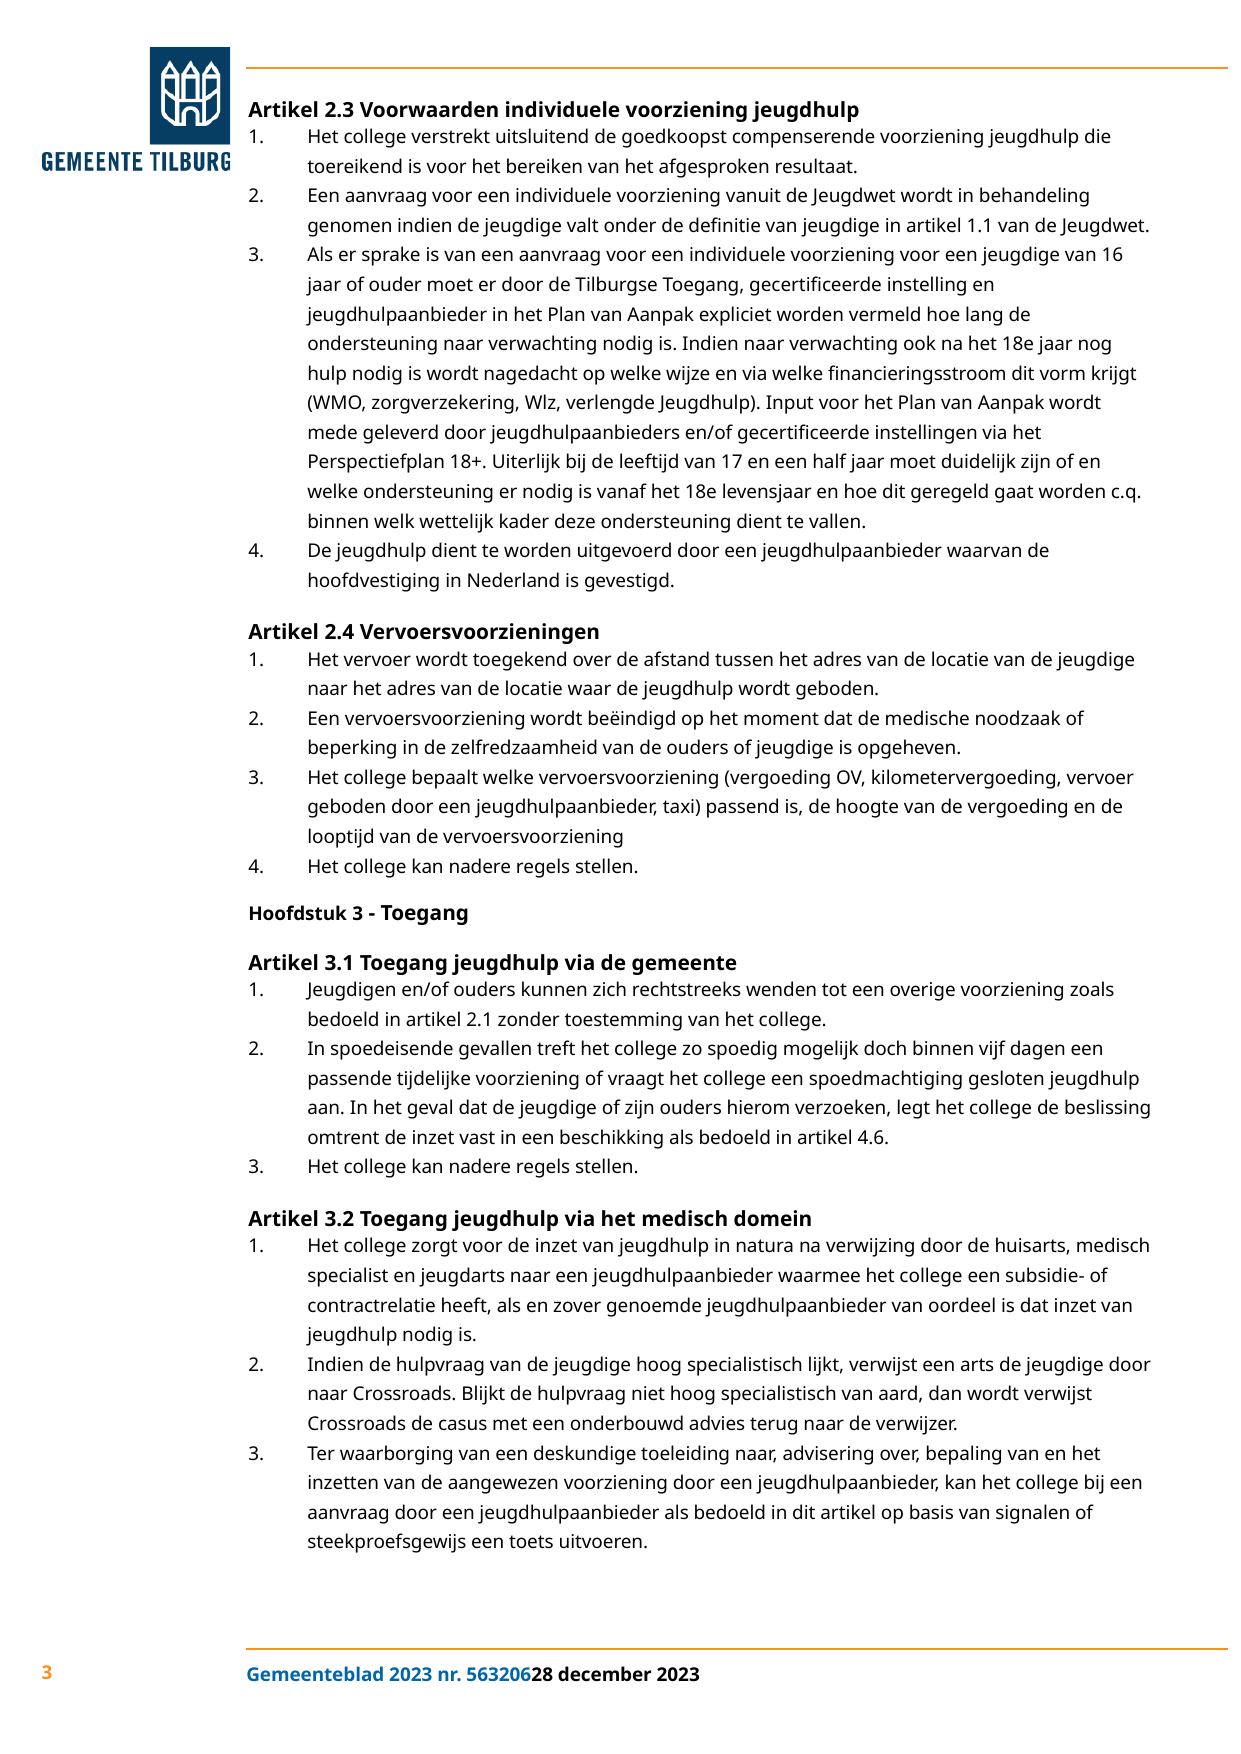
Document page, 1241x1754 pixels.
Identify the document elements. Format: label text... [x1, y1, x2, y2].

list In spoedeisende gevallen treft het college zo spoedig mogelijk doch binnen vijf dagen een passende tijdelijke voorziening of vraagt het college een spoedmachtiging gesloten jeugdhulp aan. In het geval dat de jeugdige of zijn ouders hierom verzoeken, legt het college de beslissing omtrent de inzet vast in een beschikking als bedoeld in artikel 4.6. [248, 1035, 1152, 1150]
list Het college kan nadere regels stellen. [248, 1154, 1152, 1179]
text Hoofdstuk 3 - Toegang [248, 898, 1152, 927]
list Ter waarborging van een deskundige toeleiding naar, advisering over, bepaling van en het inzetten van de aangewezen voorziening door een jeugdhulpaanbieder, kan het college bij een aanvraag door een jeugdhulpaanbieder als bedoeld in dit artikel op basis van signalen of steekproefsgewijs een toets uitvoeren. [248, 1440, 1152, 1554]
list Jeugdigen en/of ouders kunnen zich rechtstreeks wenden tot een overige voorziening zoals bedoeld in artikel 2.1 zonder toestemming van het college. [248, 976, 1152, 1032]
list Het college kan nadere regels stellen. [248, 853, 1152, 879]
list Het college bepaalt welke vervoersvoorziening (vergoeding OV, kilometervergoeding, vervoer geboden door een jeugdhulpaanbieder, taxi) passend is, de hoogte van de vergoeding en de looptijd van de vervoersvoorziening [248, 764, 1152, 849]
list Als er sprake is van een aanvraag voor een individuele voorziening voor een jeugdige van 16 jaar of ouder moet er door de Tilburgse Toegang, gecertificeerde instelling en jeugdhulpaanbieder in het Plan van Aanpak expliciet worden vermeld hoe lang de ondersteuning naar verwachting nodig is. Indien naar verwachting ook na het 18e jaar nog hulp nodig is wordt nagedacht op welke wijze en via welke financieringsstroom dit vorm krijgt (WMO, zorgverzekering, Wlz, verlengde Jeugdhulp). Input voor het Plan van Aanpak wordt mede geleverd door jeugdhulpaanbieders en/of gecertificeerde instellingen via het Perspectiefplan 18+. Uiterlijk bij de leeftijd van 17 en een half jaar moet duidelijk zijn of en welke ondersteuning er nodig is vanaf het 18e levensjaar en hoe dit geregeld gaat worden c.q. binnen welk wettelijk kader deze ondersteuning dient te vallen. [248, 242, 1152, 533]
list Een aanvraag voor een individuele voorziening vanuit de Jeugdwet wordt in behandeling genomen indien de jeugdige valt onder de definitie van jeugdige in artikel 1.1 van de Jeugdwet. [248, 182, 1152, 238]
picture [41, 47, 231, 172]
list Het vervoer wordt toegekend over de afstand tussen het adres van de locatie van de jeugdige naar het adres van de locatie waar de jeugdhulp wordt geboden. [248, 646, 1152, 701]
list Het college verstrekt uitsluitend de goedkoopst compenserende voorziening jeugdhulp die toereikend is voor het bereiken van het afgesproken resultaat. [248, 123, 1152, 178]
list Het college zorgt voor de inzet van jeugdhulp in natura na verwijzing door de huisarts, medisch specialist en jeugdarts naar een jeugdhulpaanbieder waarmee het college een subsidie- of contractrelatie heeft, als en zover genoemde jeugdhulpaanbieder van oordeel is dat inzet van jeugdhulp nodig is. [248, 1233, 1152, 1347]
list Indien de hulpvraag van de jeugdige hoog specialistisch lijkt, verwijst een arts de jeugdige door naar Crossroads. Blijkt de hulpvraag niet hoog specialistisch van aard, dan wordt verwijst Crossroads de casus met een onderbouwd advies terug naar de verwijzer. [248, 1351, 1152, 1436]
text Artikel 3.2 Toegang jeugdhulp via het medisch domein [248, 1204, 1152, 1233]
list De jeugdhulp dient te worden uitgevoerd door een jeugdhulpaanbieder waarvan de hoofdvestiging in Nederland is gevestigd. [248, 537, 1152, 593]
text Artikel 2.3 Voorwaarden individuele voorziening jeugdhulp [248, 95, 1152, 123]
text Artikel 3.1 Toegang jeugdhulp via de gemeente [248, 948, 1152, 976]
text Artikel 2.4 Vervoersvoorzieningen [248, 617, 1152, 646]
list Een vervoersvoorziening wordt beëindigd op het moment dat de medische noodzaak of beperking in de zelfredzaamheid van de ouders of jeugdige is opgeheven. [248, 705, 1152, 760]
